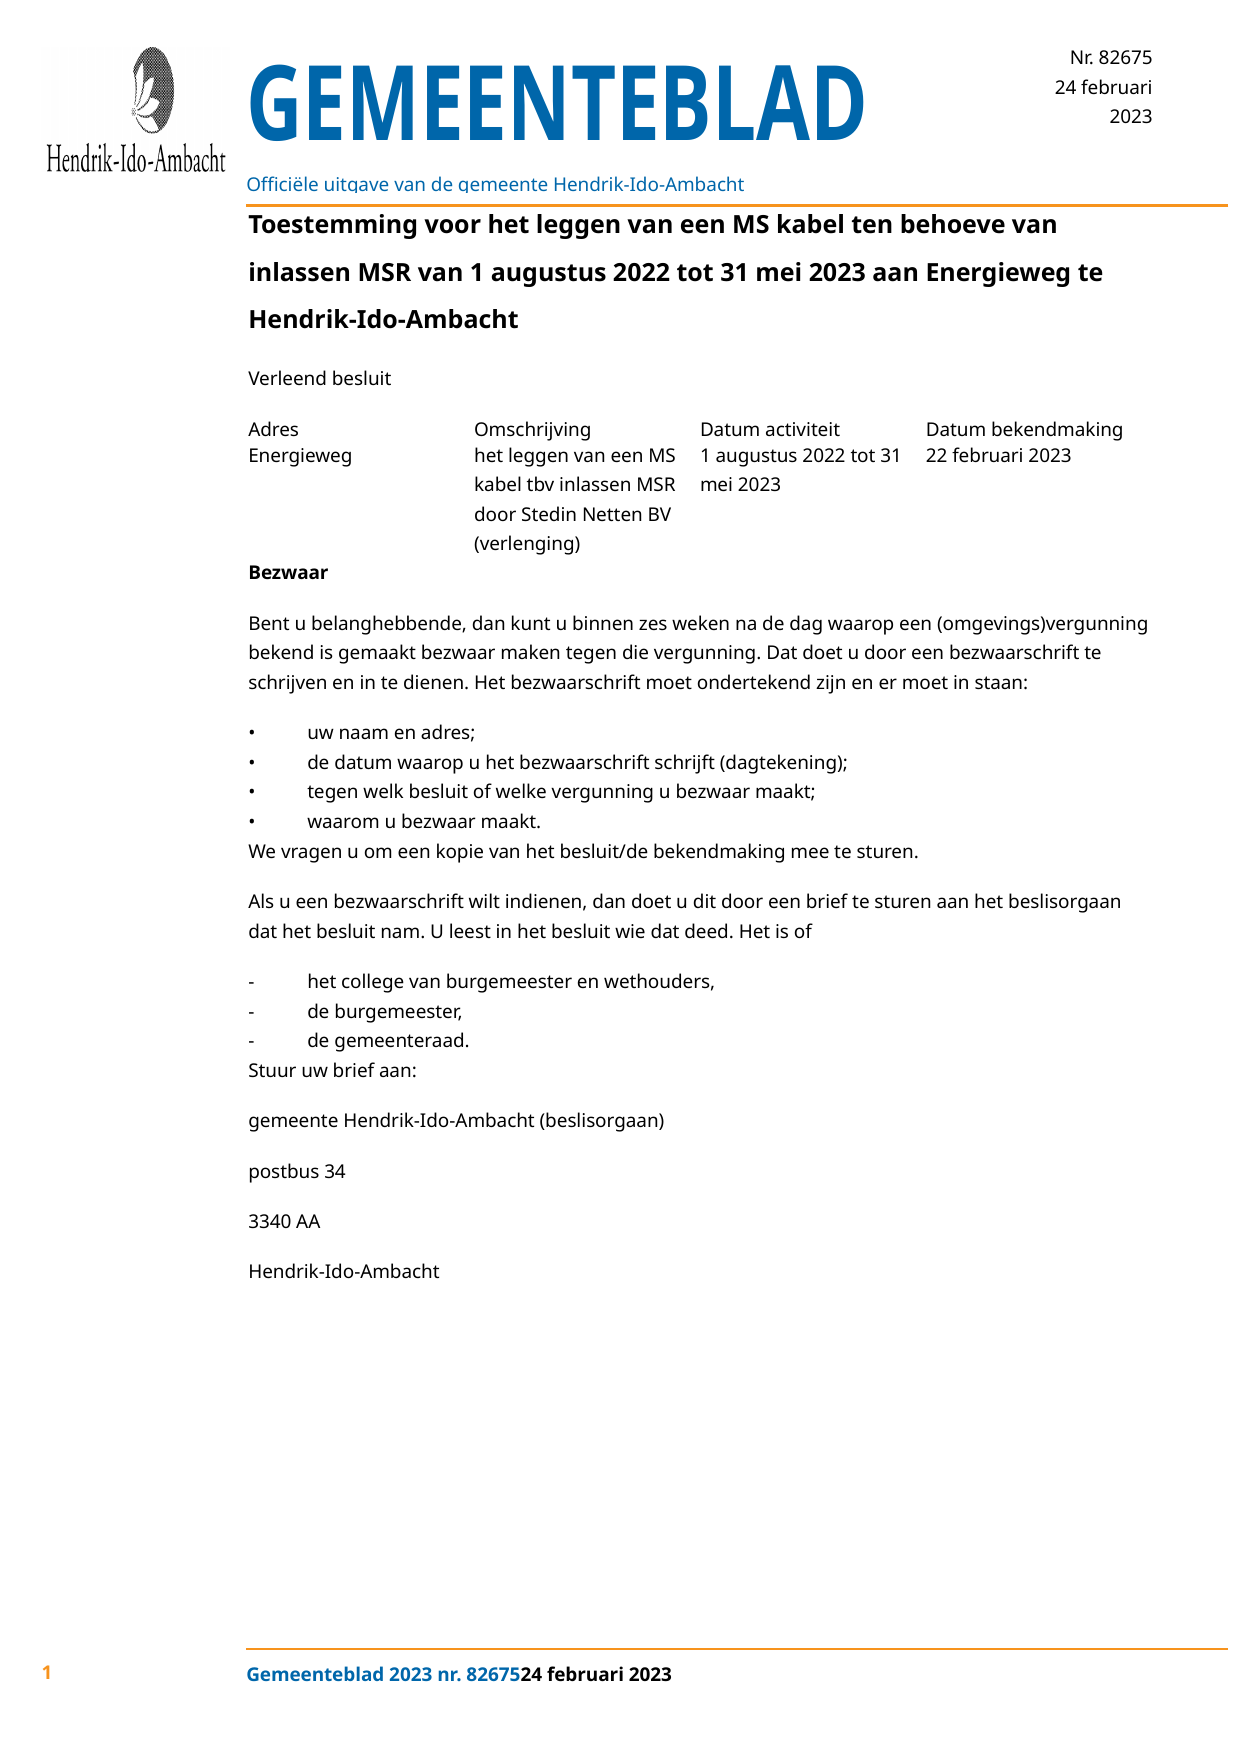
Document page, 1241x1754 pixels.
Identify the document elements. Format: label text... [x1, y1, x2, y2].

text Bent u belanghebbende, dan kunt u binnen zes weken na de dag waarop een (omgevings)vergunning bekend is gemaakt bezwaar maken tegen die vergunning. Dat doet u door een bezwaarschrift te schrijven en in te dienen. Het bezwaarschrift moet ondertekend zijn en er moet in staan: [248, 610, 1152, 695]
text gemeente Hendrik-Ido-Ambacht (beslisorgaan) [248, 1107, 1152, 1133]
text Stuur uw brief aan: [248, 1057, 1152, 1083]
list de datum waarop u het bezwaarschrift schrijft (dagtekening); [248, 749, 1152, 775]
text Hendrik-Ido-Ambacht [248, 1259, 1152, 1284]
table_cell Energieweg [248, 442, 474, 556]
table_cell 22 februari 2023 [926, 442, 1152, 556]
table_header Datum bekendmaking [926, 416, 1152, 442]
text Verleend besluit [248, 366, 1152, 391]
table_cell het leggen van een MS kabel tbv inlassen MSR door Stedin Netten BV (verlenging) [474, 442, 700, 556]
text We vragen u om een kopie van het besluit/de bekendmaking mee te sturen. [248, 838, 1152, 863]
table_header Datum activiteit [700, 416, 926, 442]
list de gemeenteraad. [248, 1027, 1152, 1053]
text postbus 34 [248, 1158, 1152, 1183]
list uw naam en adres; [248, 719, 1152, 745]
text Toestemming voor het leggen van een MS kabel ten behoeve van inlassen MSR van 1 augustus 2022 tot 31 mei 2023 aan Energieweg te Hendrik-Ido-Ambacht [248, 207, 1152, 336]
list waarom u bezwaar maakt. [248, 808, 1152, 834]
list tegen welk besluit of welke vergunning u bezwaar maakt; [248, 779, 1152, 804]
table_cell 1 augustus 2022 tot 31 mei 2023 [700, 442, 926, 556]
text 3340 AA [248, 1208, 1152, 1234]
list het college van burgemeester en wethouders, [248, 968, 1152, 994]
table_header Adres [248, 416, 474, 442]
picture [41, 47, 231, 172]
table_header Omschrijving [474, 416, 700, 442]
text Bezwaar [248, 559, 1152, 585]
list de burgemeester, [248, 998, 1152, 1023]
text Als u een bezwaarschrift wilt indienen, dan doet u dit door een brief te sturen aan het beslisorgaan dat het besluit nam. U leest in het besluit wie dat deed. Het is of [248, 888, 1152, 943]
